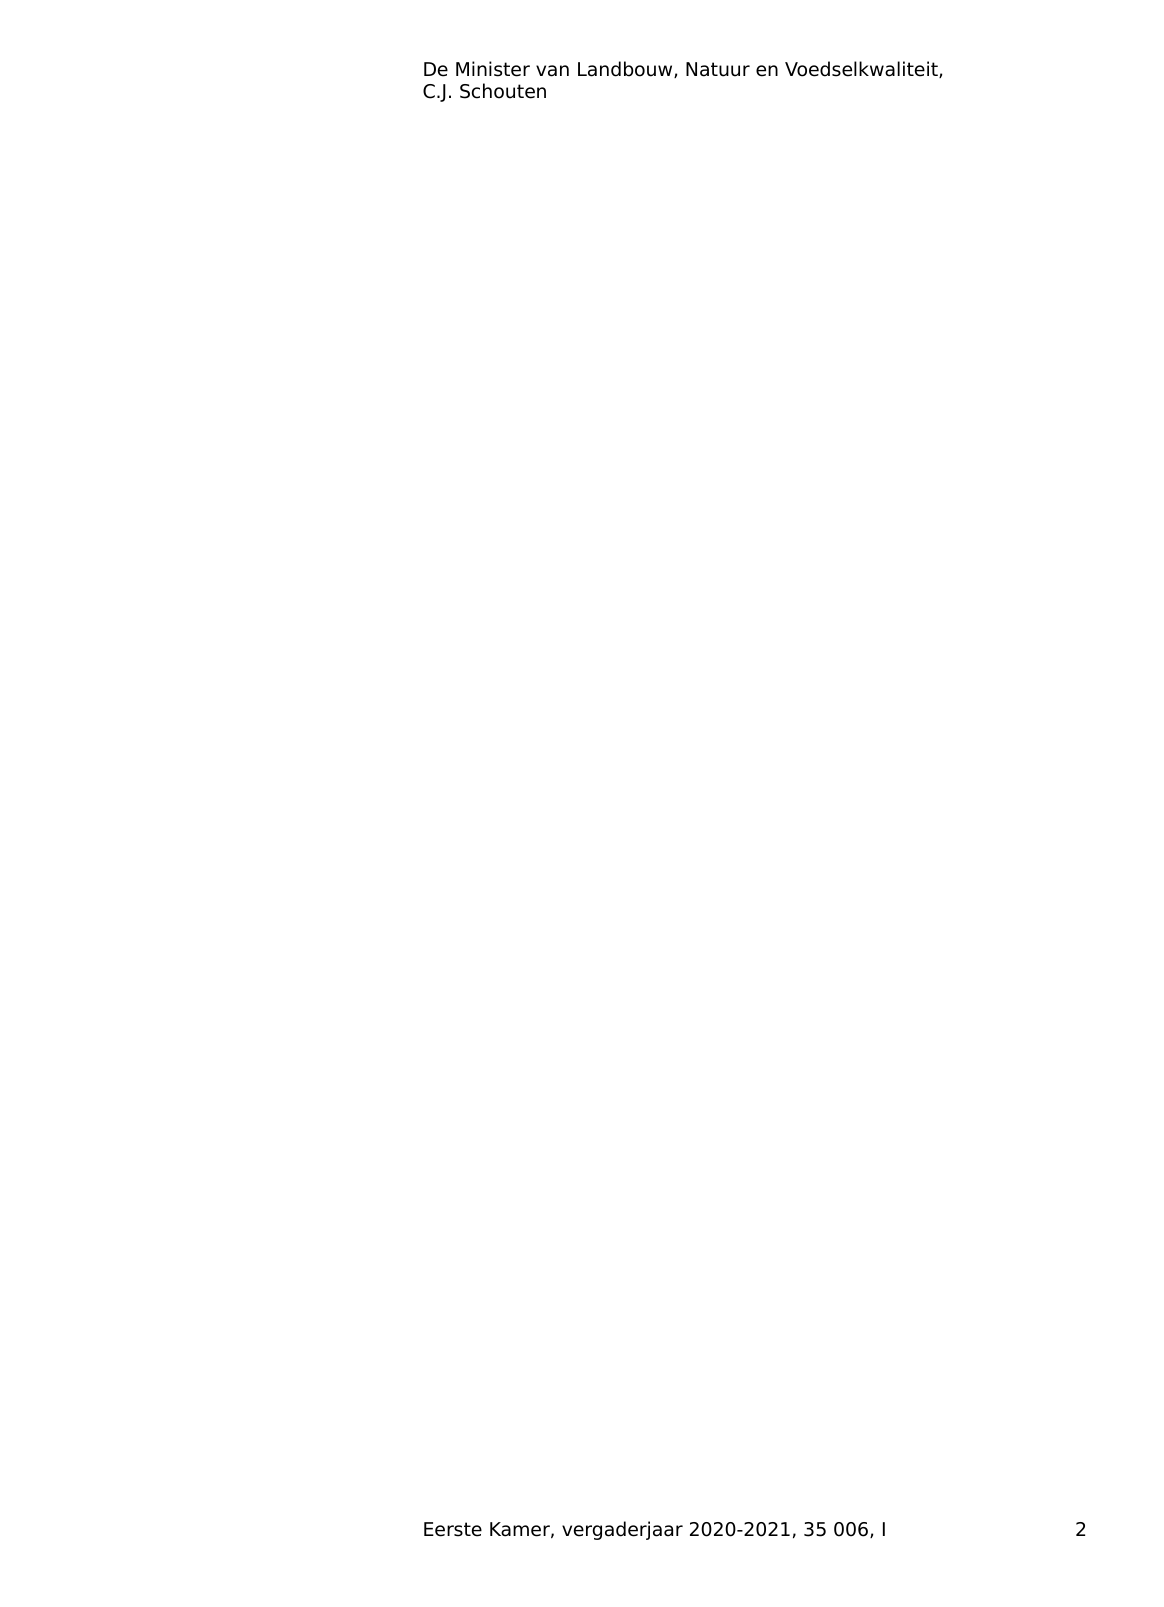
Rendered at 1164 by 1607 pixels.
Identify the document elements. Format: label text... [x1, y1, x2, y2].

text De Minister van Landbouw, Natuur en Voedselkwaliteit, C.J. Schouten [422, 59, 1087, 103]
